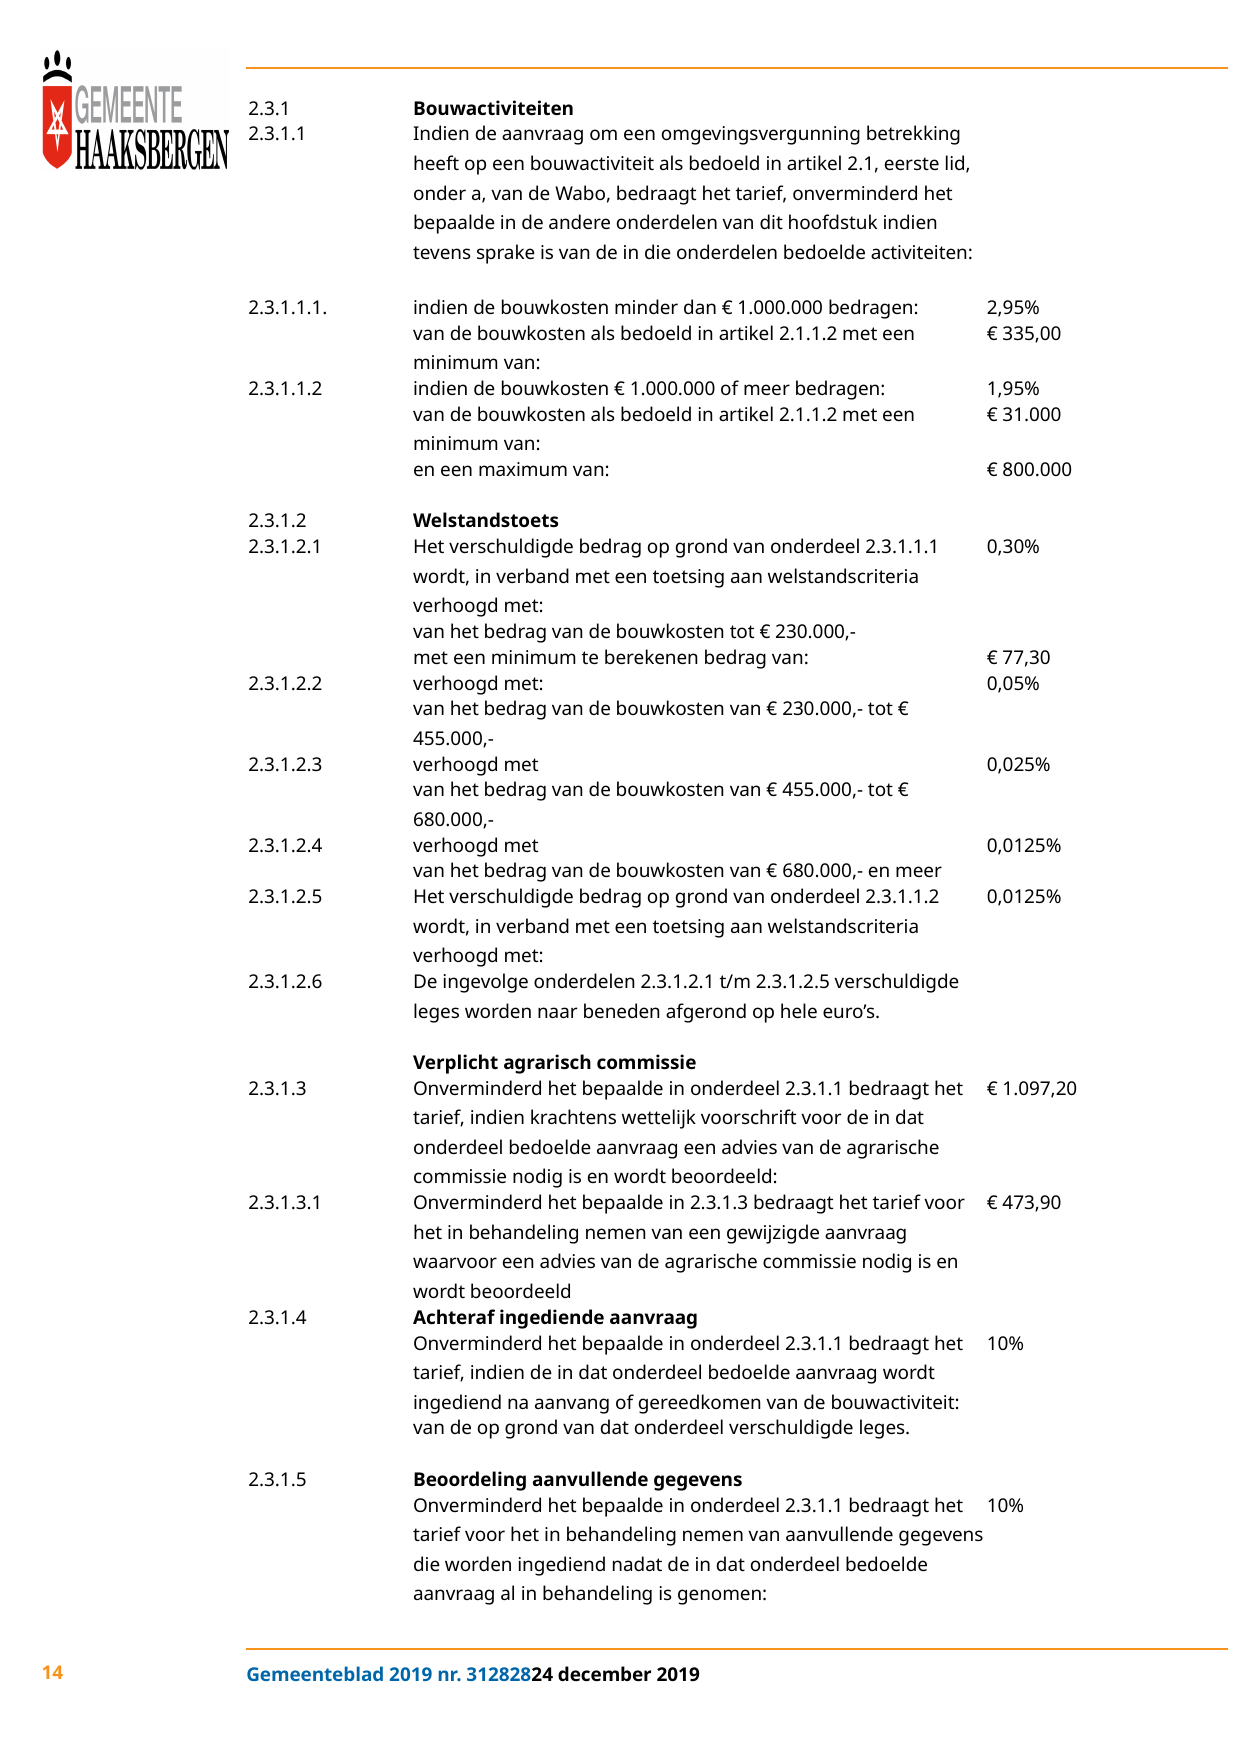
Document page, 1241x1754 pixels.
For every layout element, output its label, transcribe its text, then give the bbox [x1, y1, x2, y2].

table_cell [987, 1049, 1152, 1075]
table_cell [987, 968, 1152, 1023]
table_cell Verplicht agrarisch commissie [413, 1049, 987, 1075]
table_cell 2.3.1.3.1 [248, 1190, 413, 1304]
table_cell [248, 482, 413, 508]
table_cell € 1.097,20 [987, 1075, 1152, 1189]
table_cell 2.3.1.2.1 [248, 534, 413, 618]
table_cell 2.3.1.1.2 [248, 375, 413, 401]
table_cell [987, 858, 1152, 883]
table_cell van de bouwkosten als bedoeld in artikel 2.1.1.2 met een minimum van: [413, 320, 987, 375]
picture [41, 47, 231, 172]
table_cell van het bedrag van de bouwkosten tot € 230.000,- [413, 618, 987, 644]
table_cell Onverminderd het bepaalde in onderdeel 2.3.1.1 bedraagt het tarief, indien krachtens wettelijk voorschrift voor de in dat onderdeel bedoelde aanvraag een advies van de agrarische commissie nodig is en wordt beoordeeld: [413, 1075, 987, 1189]
table_cell Achteraf ingediende aanvraag [413, 1304, 987, 1330]
table_cell [248, 1492, 413, 1606]
table_cell [248, 1415, 413, 1440]
table_cell [987, 508, 1152, 533]
table_cell [248, 401, 413, 456]
table_cell indien de bouwkosten minder dan € 1.000.000 bedragen: [413, 294, 987, 320]
table_cell Bouwactiviteiten [413, 95, 987, 121]
table_cell indien de bouwkosten € 1.000.000 of meer bedragen: [413, 375, 987, 401]
table_cell 2.3.1.2.5 [248, 883, 413, 968]
table_cell Onverminderd het bepaalde in onderdeel 2.3.1.1 bedraagt het tarief, indien de in dat onderdeel bedoelde aanvraag wordt ingediend na aanvang of gereedkomen van de bouwactiviteit: [413, 1330, 987, 1414]
table_cell [413, 1440, 987, 1466]
table_cell van het bedrag van de bouwkosten van € 680.000,- en meer [413, 858, 987, 883]
table_cell van het bedrag van de bouwkosten van € 455.000,- tot € 680.000,- [413, 777, 987, 832]
table_cell € 800.000 [987, 456, 1152, 482]
table_cell [248, 320, 413, 375]
table_cell 2.3.1.2.2 [248, 670, 413, 696]
table_cell 0,025% [987, 751, 1152, 777]
table_cell 1,95% [987, 375, 1152, 401]
table_cell € 31.000 [987, 401, 1152, 456]
table_cell [987, 1304, 1152, 1330]
table_cell [987, 1440, 1152, 1466]
table_cell [248, 1049, 413, 1075]
table_cell van de op grond van dat onderdeel verschuldigde leges. [413, 1415, 987, 1440]
table_cell De ingevolge onderdelen 2.3.1.2.1 t/m 2.3.1.2.5 verschuldigde leges worden naar beneden afgerond op hele euro’s. [413, 968, 987, 1023]
table_cell [987, 777, 1152, 832]
table_cell Het verschuldigde bedrag op grond van onderdeel 2.3.1.1.1 wordt, in verband met een toetsing aan welstandscriteria verhoogd met: [413, 534, 987, 618]
table_cell [413, 482, 987, 508]
table_cell verhoogd met [413, 832, 987, 858]
table_cell van de bouwkosten als bedoeld in artikel 2.1.1.2 met een minimum van: [413, 401, 987, 456]
table_cell [248, 696, 413, 751]
table_cell [248, 1330, 413, 1414]
table_cell 2.3.1.2 [248, 508, 413, 533]
table_cell [248, 777, 413, 832]
table_cell 2.3.1.2.6 [248, 968, 413, 1023]
table_cell 2.3.1.1.1. [248, 294, 413, 320]
table_cell [248, 456, 413, 482]
table_cell 10% [987, 1492, 1152, 1606]
table_cell 2.3.1 [248, 95, 413, 121]
table_cell [987, 95, 1152, 121]
table_cell Beoordeling aanvullende gegevens [413, 1466, 987, 1492]
table_cell € 473,90 [987, 1190, 1152, 1304]
table_cell met een minimum te berekenen bedrag van: [413, 644, 987, 670]
table_cell verhoogd met [413, 751, 987, 777]
table_cell 0,0125% [987, 883, 1152, 968]
table_cell [248, 858, 413, 883]
table_cell Het verschuldigde bedrag op grond van onderdeel 2.3.1.1.2 wordt, in verband met een toetsing aan welstandscriteria verhoogd met: [413, 883, 987, 968]
table_cell 2.3.1.3 [248, 1075, 413, 1189]
table_cell 2,95% [987, 294, 1152, 320]
table_cell Indien de aanvraag om een omgevingsvergunning betrekking heeft op een bouwactiviteit als bedoeld in artikel 2.1, eerste lid, onder a, van de Wabo, bedraagt het tarief, onverminderd het bepaalde in de andere onderdelen van dit hoofdstuk indien tevens sprake is van de in die onderdelen bedoelde activiteiten: [413, 121, 987, 294]
table_cell Welstandstoets [413, 508, 987, 533]
table_cell [987, 121, 1152, 294]
table_cell 2.3.1.4 [248, 1304, 413, 1330]
table_cell 2.3.1.1 [248, 121, 413, 294]
table_cell € 335,00 [987, 320, 1152, 375]
table_cell Onverminderd het bepaalde in onderdeel 2.3.1.1 bedraagt het tarief voor het in behandeling nemen van aanvullende gegevens die worden ingediend nadat de in dat onderdeel bedoelde aanvraag al in behandeling is genomen: [413, 1492, 987, 1606]
table_cell [987, 696, 1152, 751]
table_cell 0,0125% [987, 832, 1152, 858]
table_cell [248, 644, 413, 670]
table_cell 0,05% [987, 670, 1152, 696]
table_cell 2.3.1.2.3 [248, 751, 413, 777]
table_cell [987, 1024, 1152, 1049]
table_cell [987, 1415, 1152, 1440]
table_cell 2.3.1.5 [248, 1466, 413, 1492]
table_cell [248, 618, 413, 644]
table_cell [987, 1466, 1152, 1492]
table_cell € 77,30 [987, 644, 1152, 670]
table_cell [987, 618, 1152, 644]
table_cell [413, 1024, 987, 1049]
table_cell 0,30% [987, 534, 1152, 618]
table_cell van het bedrag van de bouwkosten van € 230.000,- tot € 455.000,- [413, 696, 987, 751]
table_cell en een maximum van: [413, 456, 987, 482]
table_cell 2.3.1.2.4 [248, 832, 413, 858]
table_cell 10% [987, 1330, 1152, 1414]
table_cell verhoogd met: [413, 670, 987, 696]
table_cell Onverminderd het bepaalde in 2.3.1.3 bedraagt het tarief voor het in behandeling nemen van een gewijzigde aanvraag waarvoor een advies van de agrarische commissie nodig is en wordt beoordeeld [413, 1190, 987, 1304]
table_cell [248, 1024, 413, 1049]
table_cell [248, 1440, 413, 1466]
